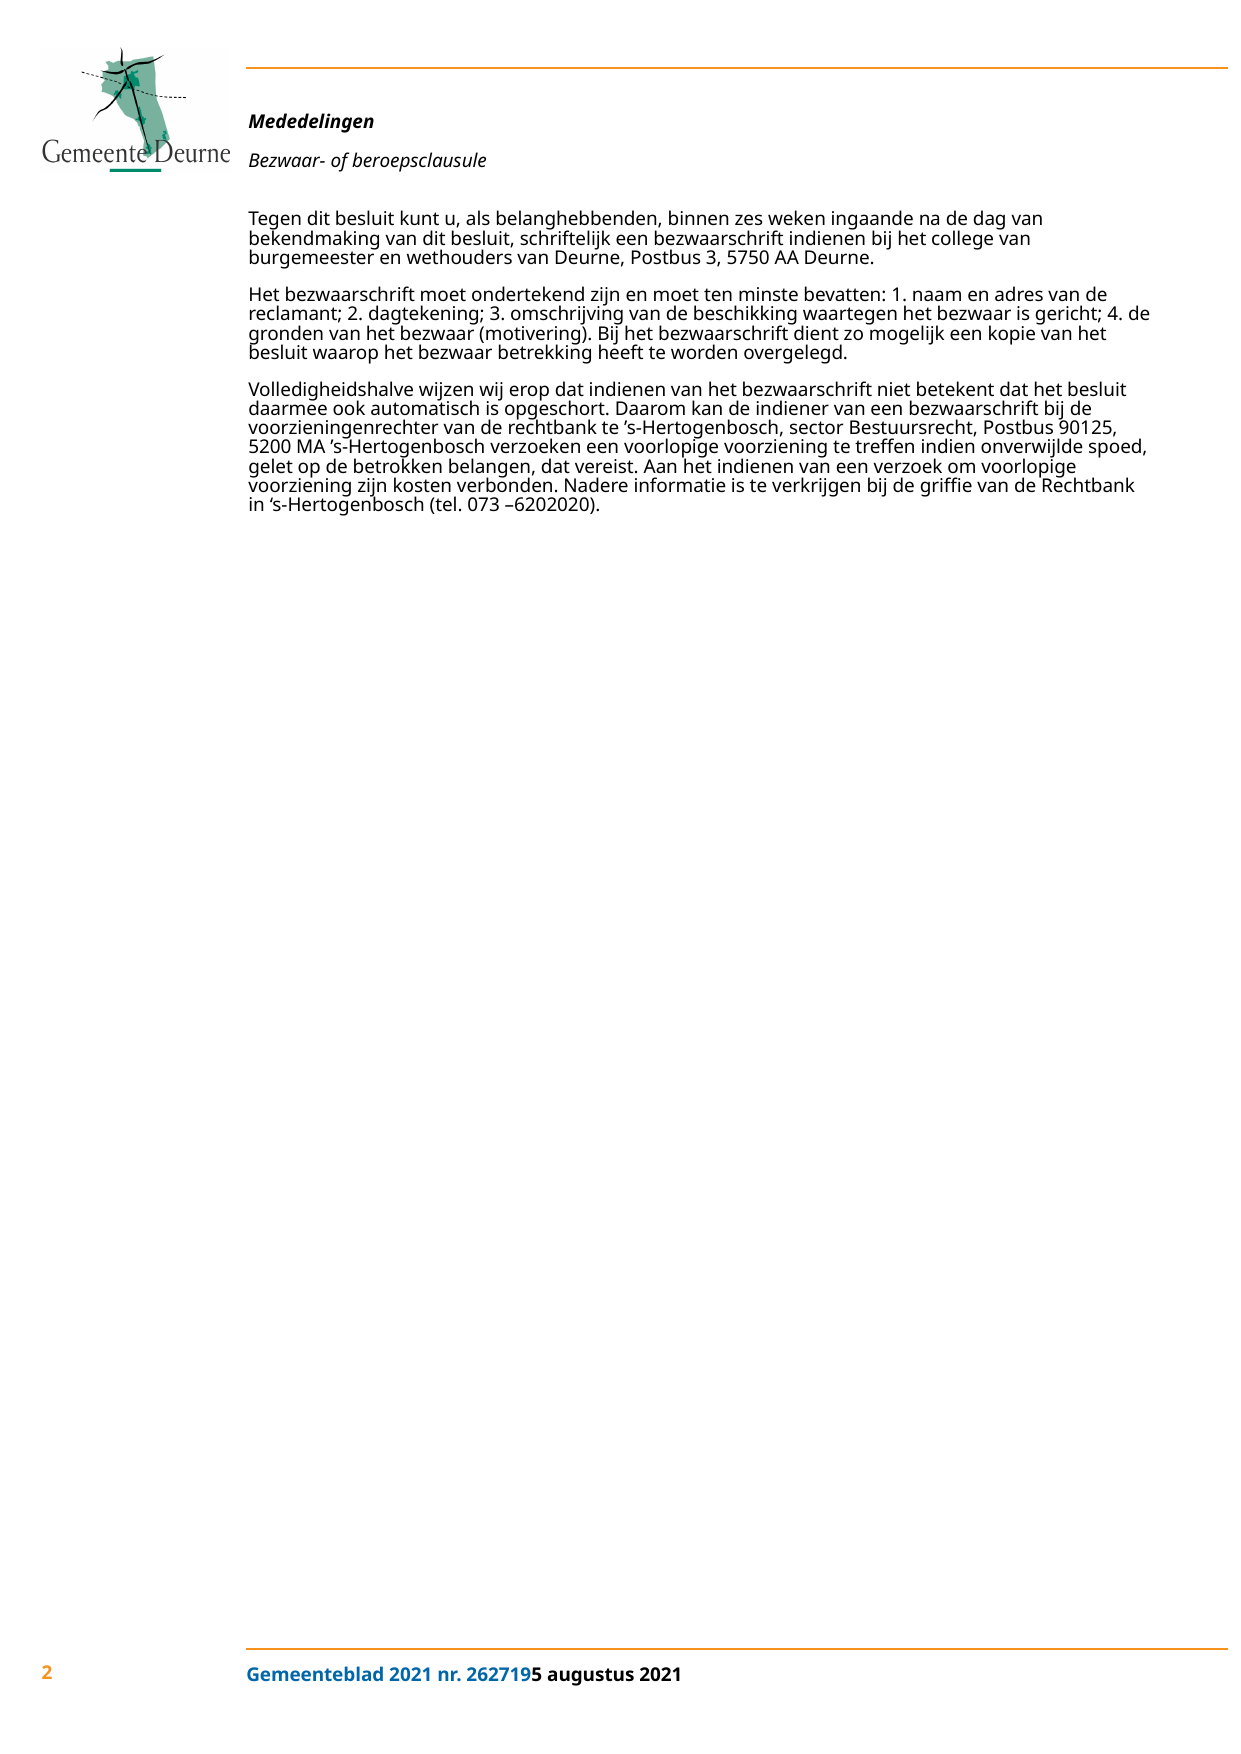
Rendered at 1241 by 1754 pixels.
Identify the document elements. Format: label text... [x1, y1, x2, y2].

picture [41, 47, 231, 172]
text Het bezwaarschrift moet ondertekend zijn en moet ten minste bevatten: 1. naam en adres van de reclamant; 2. dagtekening; 3. omschrijving van de beschikking waartegen het bezwaar is gericht; 4. de gronden van het bezwaar (motivering). Bij het bezwaarschrift dient zo mogelijk een kopie van het besluit waarop het bezwaar betrekking heeft te worden overgelegd. [248, 286, 1152, 363]
text Tegen dit besluit kunt u, als belanghebbenden, binnen zes weken ingaande na de dag van bekendmaking van dit besluit, schriftelijk een bezwaarschrift indienen bij het college van burgemeester en wethouders van Deurne, Postbus 3, 5750 AA Deurne. [248, 210, 1152, 268]
text Volledigheidshalve wijzen wij erop dat indienen van het bezwaarschrift niet betekent dat het besluit daarmee ook automatisch is opgeschort. Daarom kan de indiener van een bezwaarschrift bij de voorzieningenrechter van de rechtbank te ’s-Hertogenbosch, sector Bestuursrecht, Postbus 90125, 5200 MA ’s-Hertogenbosch verzoeken een voorlopige voorziening te treffen indien onverwijlde spoed, gelet op de betrokken belangen, dat vereist. Aan het indienen van een verzoek om voorlopige voorziening zijn kosten verbonden. Nadere informatie is te verkrijgen bij de griffie van de Rechtbank in ‘s-Hertogenbosch (tel. 073 –6202020). [248, 381, 1152, 516]
text Mededelingen [248, 108, 1152, 134]
text Bezwaar- of beroepsclausule [248, 148, 1152, 173]
